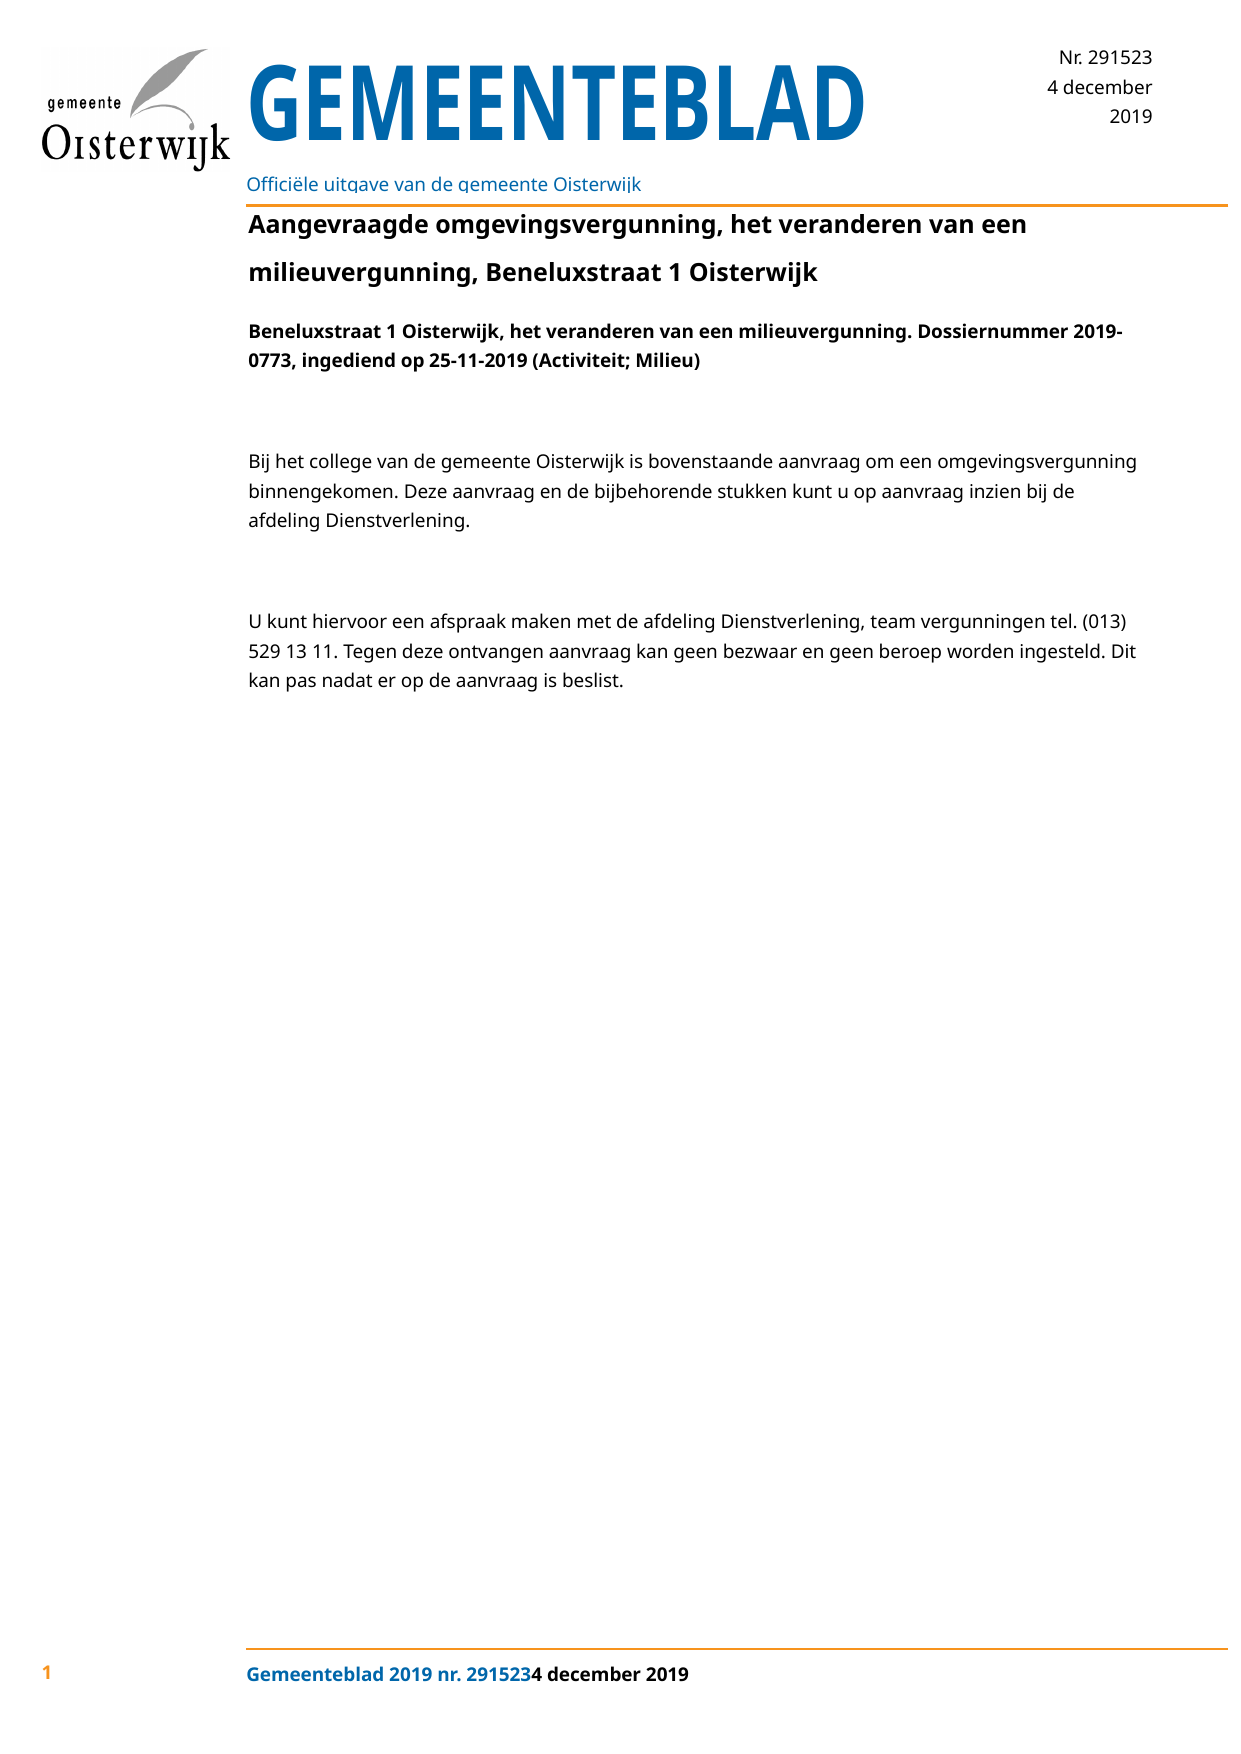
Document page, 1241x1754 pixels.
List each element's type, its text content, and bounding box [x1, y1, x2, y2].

text U kunt hiervoor een afspraak maken met de afdeling Dienstverlening, team vergunningen tel. (013) 529 13 11. Tegen deze ontvangen aanvraag kan geen bezwaar en geen beroep worden ingesteld. Dit kan pas nadat er op de aanvraag is beslist. [248, 608, 1152, 693]
text Beneluxstraat 1 Oisterwijk, het veranderen van een milieuvergunning. Dossiernummer 2019-0773, ingediend op 25-11-2019 (Activiteit; Milieu) [248, 318, 1152, 373]
text Aangevraagde omgevingsvergunning, het veranderen van een milieuvergunning, Beneluxstraat 1 Oisterwijk [248, 207, 1152, 288]
picture [41, 47, 231, 172]
text Bij het college van de gemeente Oisterwijk is bovenstaande aanvraag om een omgevingsvergunning binnengekomen. Deze aanvraag en de bijbehorende stukken kunt u op aanvraag inzien bij de afdeling Dienstverlening. [248, 448, 1152, 533]
